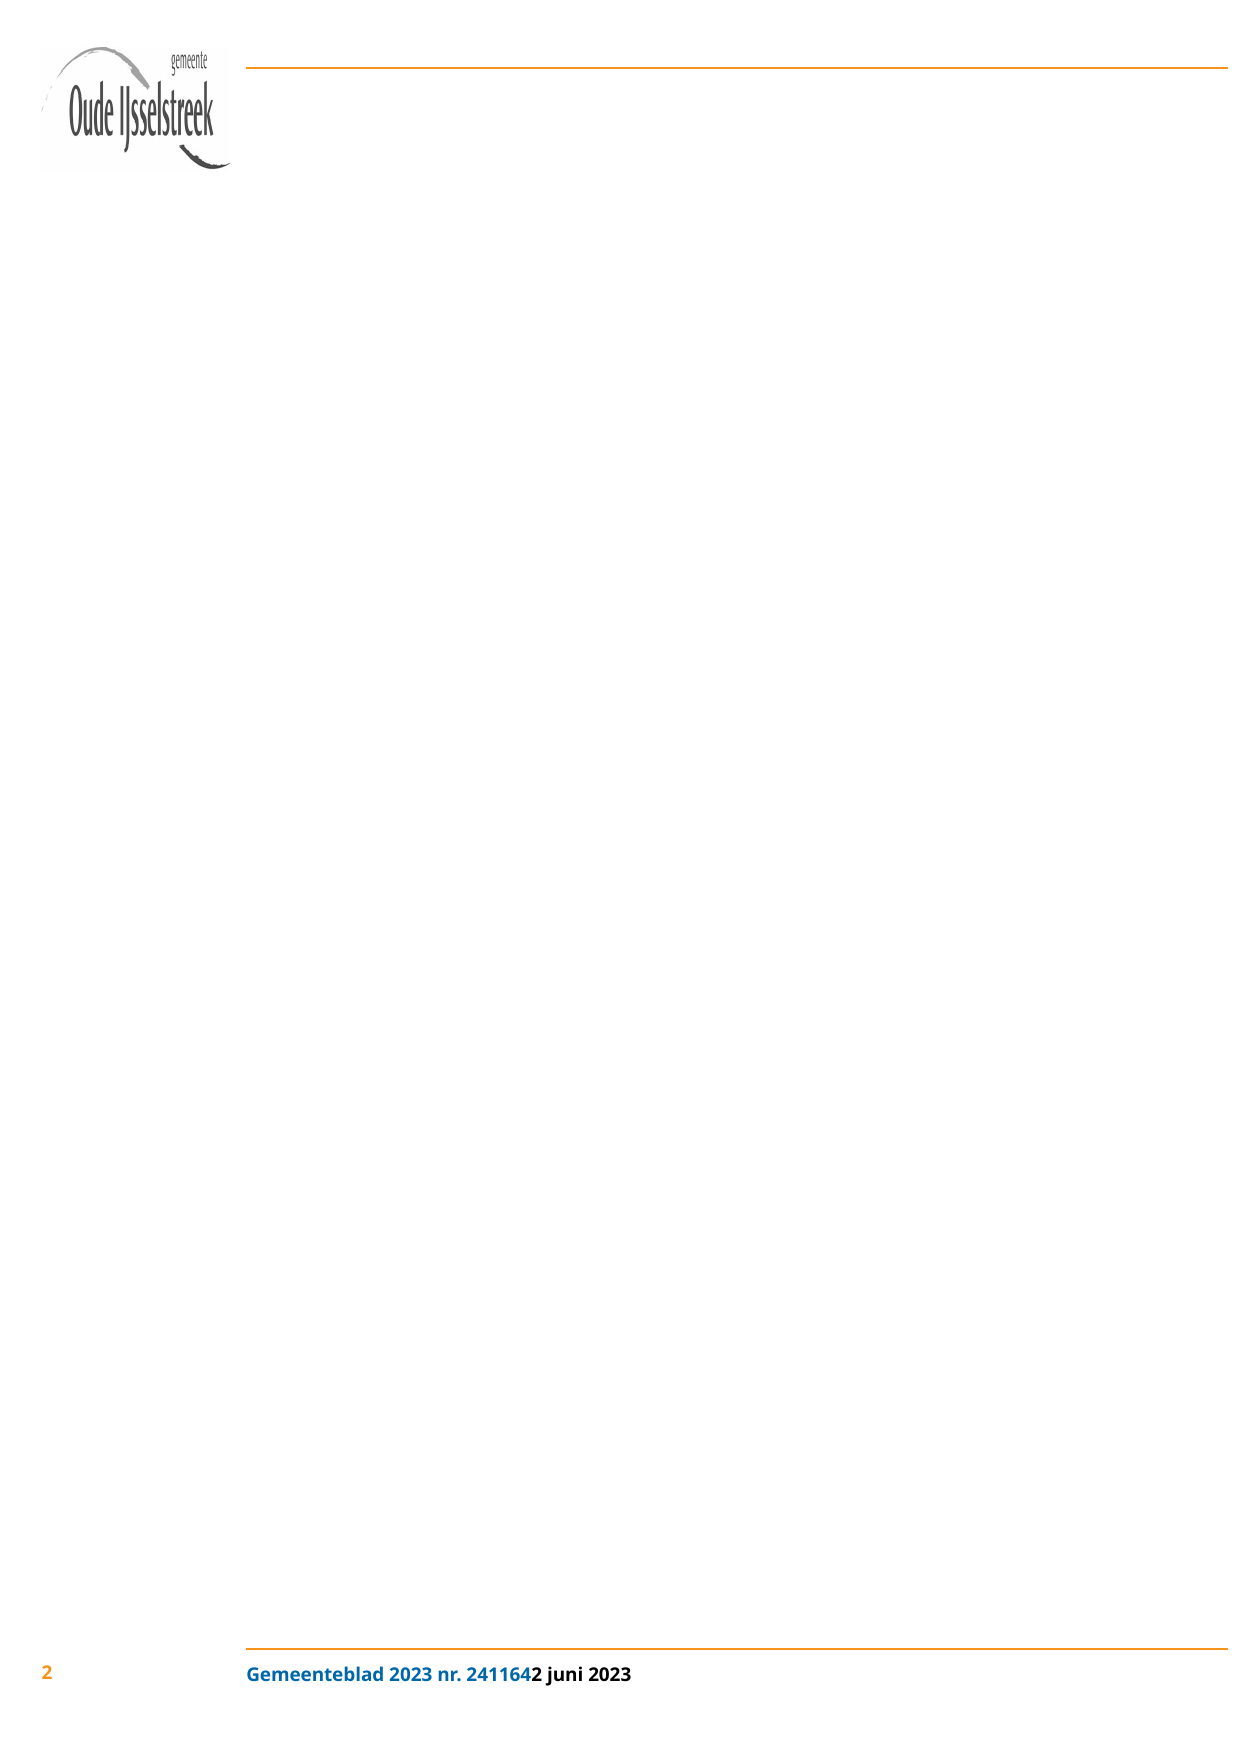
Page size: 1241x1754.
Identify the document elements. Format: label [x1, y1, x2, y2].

picture [41, 47, 231, 172]
